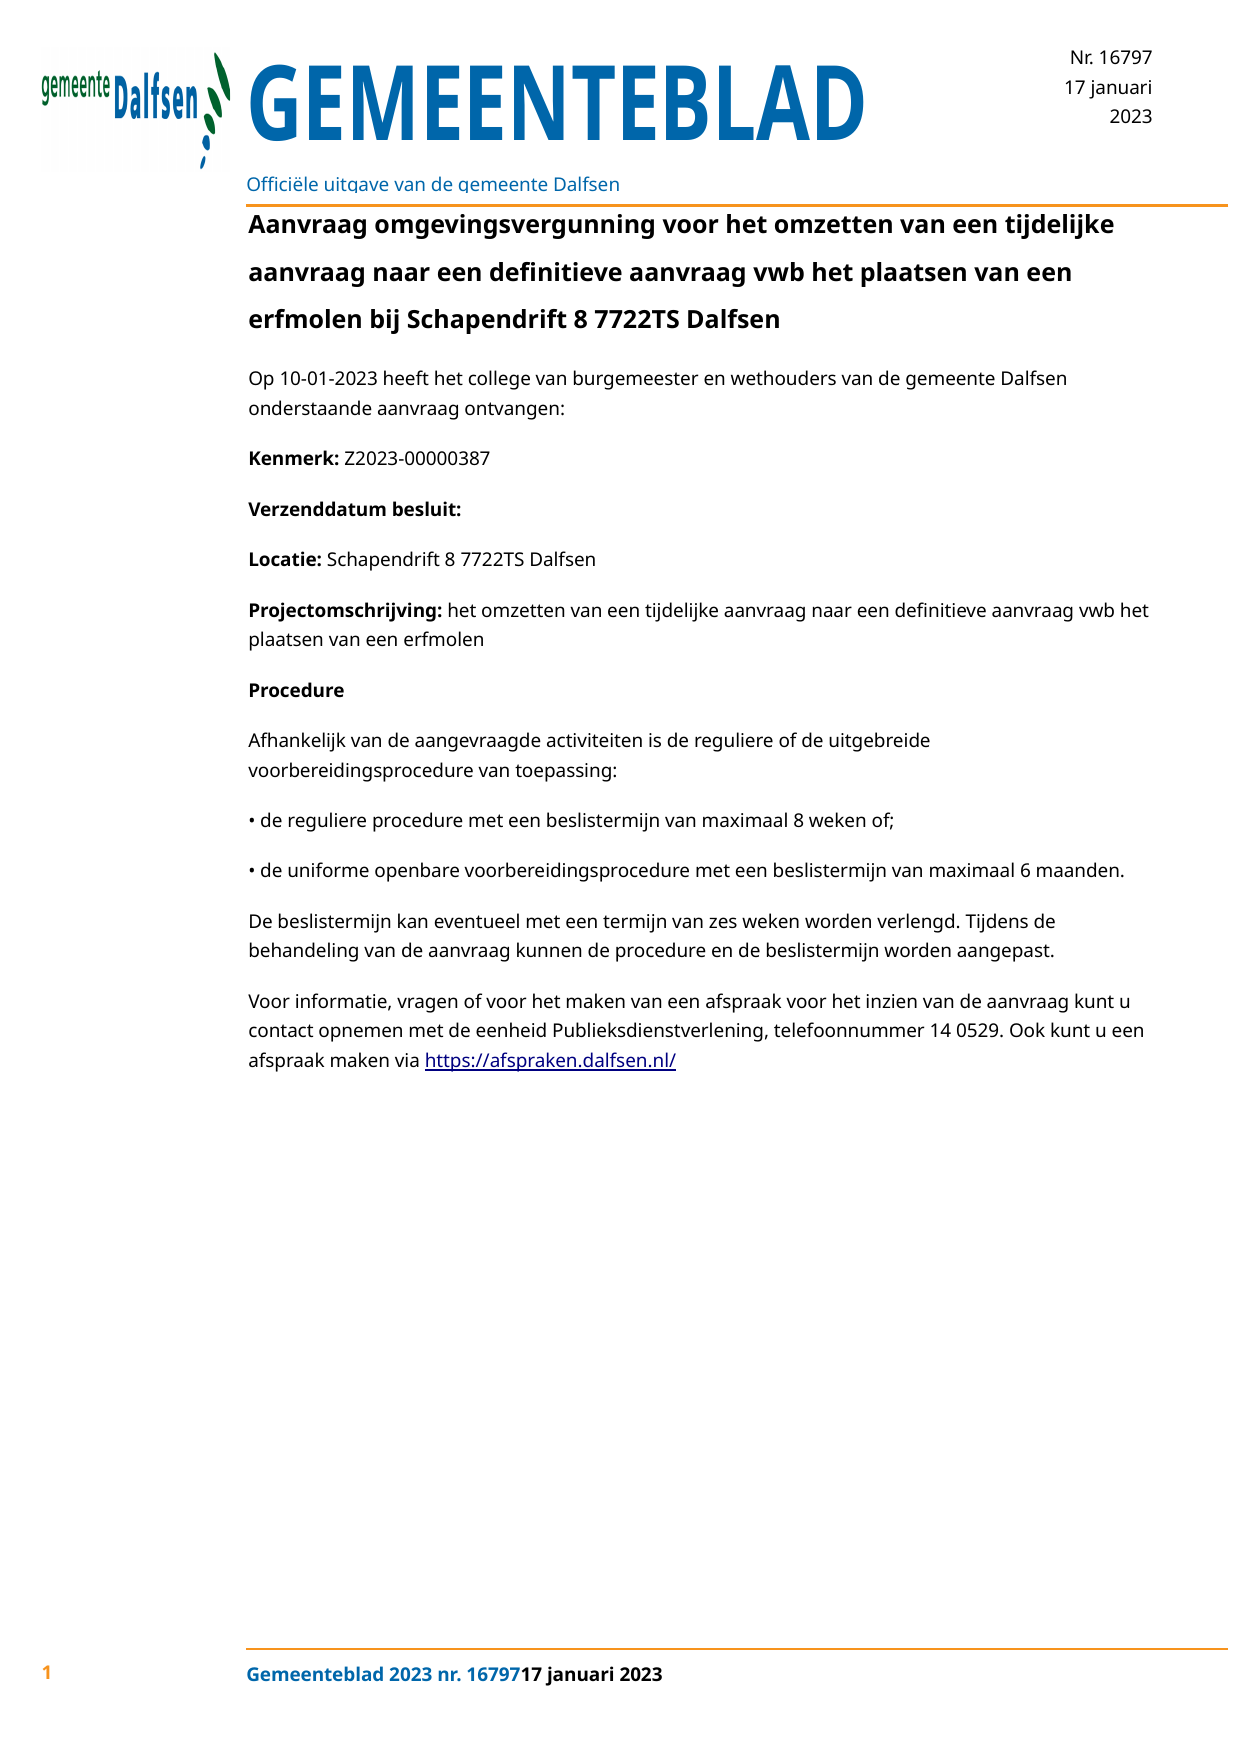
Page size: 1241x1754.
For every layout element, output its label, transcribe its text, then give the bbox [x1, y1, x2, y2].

text Afhankelijk van de aangevraagde activiteiten is de reguliere of de uitgebreide voorbereidingsprocedure van toepassing: [248, 727, 1152, 782]
text Aanvraag omgevingsvergunning voor het omzetten van een tijdelijke aanvraag naar een definitieve aanvraag vwb het plaatsen van een erfmolen bij Schapendrift 8 7722TS Dalfsen [248, 207, 1152, 336]
text Projectomschrijving: het omzetten van een tijdelijke aanvraag naar een definitieve aanvraag vwb het plaatsen van een erfmolen [248, 597, 1152, 652]
text De beslistermijn kan eventueel met een termijn van zes weken worden verlengd. Tijdens de behandeling van de aanvraag kunnen de procedure en de beslistermijn worden aangepast. [248, 908, 1152, 963]
text Procedure [248, 677, 1152, 702]
picture [41, 47, 231, 172]
text Kenmerk: Z2023-00000387 [248, 446, 1152, 471]
text • de reguliere procedure met een beslistermijn van maximaal 8 weken of; [248, 807, 1152, 833]
text Voor informatie, vragen of voor het maken van een afspraak voor het inzien van de aanvraag kunt u contact opnemen met de eenheid Publieksdienstverlening, telefoonnummer 14 0529. Ook kunt u een afspraak maken via https://afspraken.dalfsen.nl/ [248, 988, 1152, 1073]
text Verzenddatum besluit: [248, 496, 1152, 522]
text • de uniforme openbare voorbereidingsprocedure met een beslistermijn van maximaal 6 maanden. [248, 858, 1152, 883]
text Op 10-01-2023 heeft het college van burgemeester en wethouders van de gemeente Dalfsen onderstaande aanvraag ontvangen: [248, 366, 1152, 421]
text Locatie: Schapendrift 8 7722TS Dalfsen [248, 546, 1152, 572]
